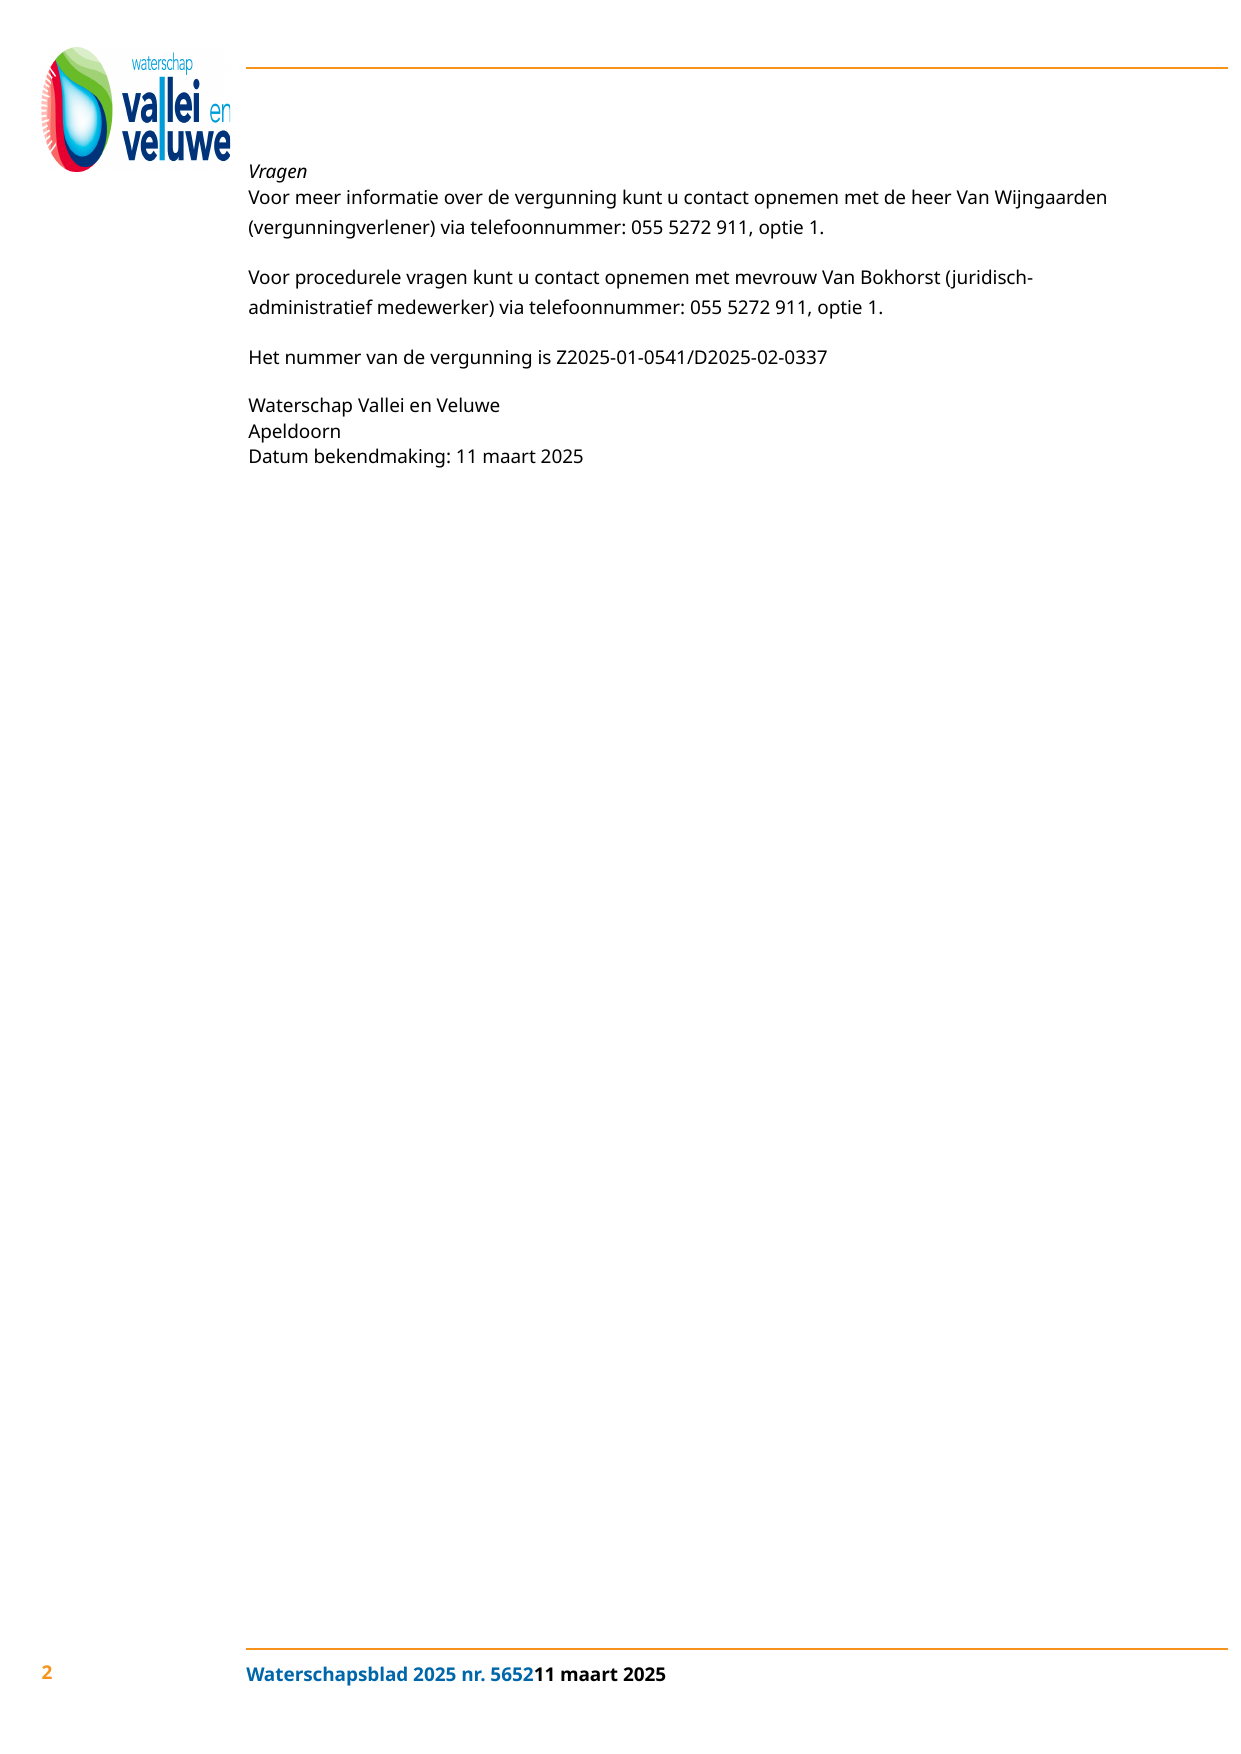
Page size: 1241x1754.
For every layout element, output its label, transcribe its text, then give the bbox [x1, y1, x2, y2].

text Waterschap Vallei en Veluwe [248, 392, 1152, 418]
text Datum bekendmaking: 11 maart 2025 [248, 444, 1152, 469]
picture [41, 47, 231, 172]
text Het nummer van de vergunning is Z2025-01-0541/D2025-02-0337 [248, 344, 1152, 370]
text Vragen [248, 159, 1152, 184]
text Voor procedurele vragen kunt u contact opnemen met mevrouw Van Bokhorst (juridisch-administratief medewerker) via telefoonnummer: 055 5272 911, optie 1. [248, 264, 1152, 320]
text Voor meer informatie over de vergunning kunt u contact opnemen met de heer Van Wijngaarden (vergunningverlener) via telefoonnummer: 055 5272 911, optie 1. [248, 184, 1152, 240]
text Apeldoorn [248, 418, 1152, 444]
